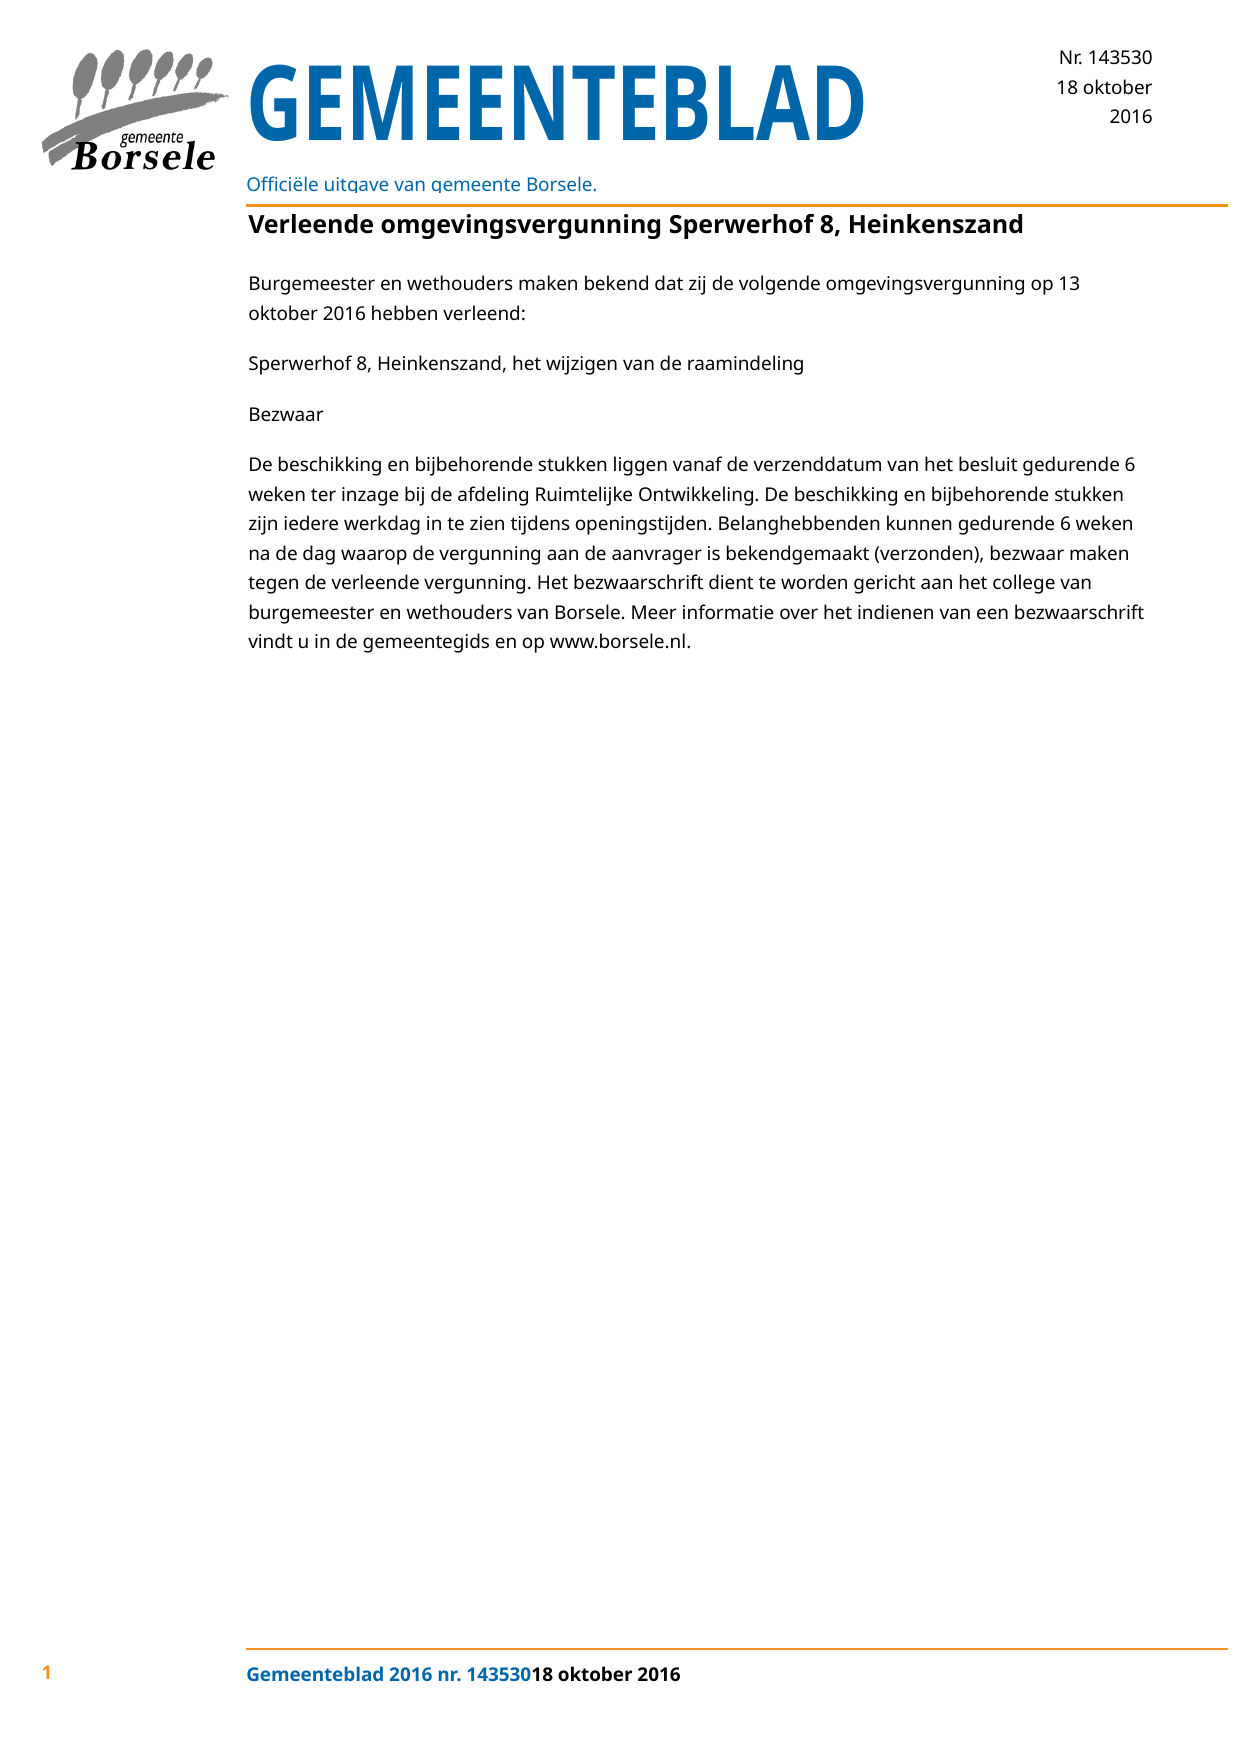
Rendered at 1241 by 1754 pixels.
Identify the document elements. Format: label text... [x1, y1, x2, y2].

text Verleende omgevingsvergunning Sperwerhof 8, Heinkenszand [248, 207, 1152, 241]
text Bezwaar [248, 401, 1152, 426]
text De beschikking en bijbehorende stukken liggen vanaf de verzenddatum van het besluit gedurende 6 weken ter inzage bij de afdeling Ruimtelijke Ontwikkeling. De beschikking en bijbehorende stukken zijn iedere werkdag in te zien tijdens openingstijden. Belanghebbenden kunnen gedurende 6 weken na de dag waarop de vergunning aan de aanvrager is bekendgemaakt (verzonden), bezwaar maken tegen de verleende vergunning. Het bezwaarschrift dient te worden gericht aan het college van burgemeester en wethouders van Borsele. Meer informatie over het indienen van een bezwaarschrift vindt u in de gemeentegids en op www.borsele.nl. [248, 451, 1152, 654]
text Sperwerhof 8, Heinkenszand, het wijzigen van de raamindeling [248, 350, 1152, 376]
picture [41, 47, 231, 172]
text Burgemeester en wethouders maken bekend dat zij de volgende omgevingsvergunning op 13 oktober 2016 hebben verleend: [248, 270, 1152, 326]
